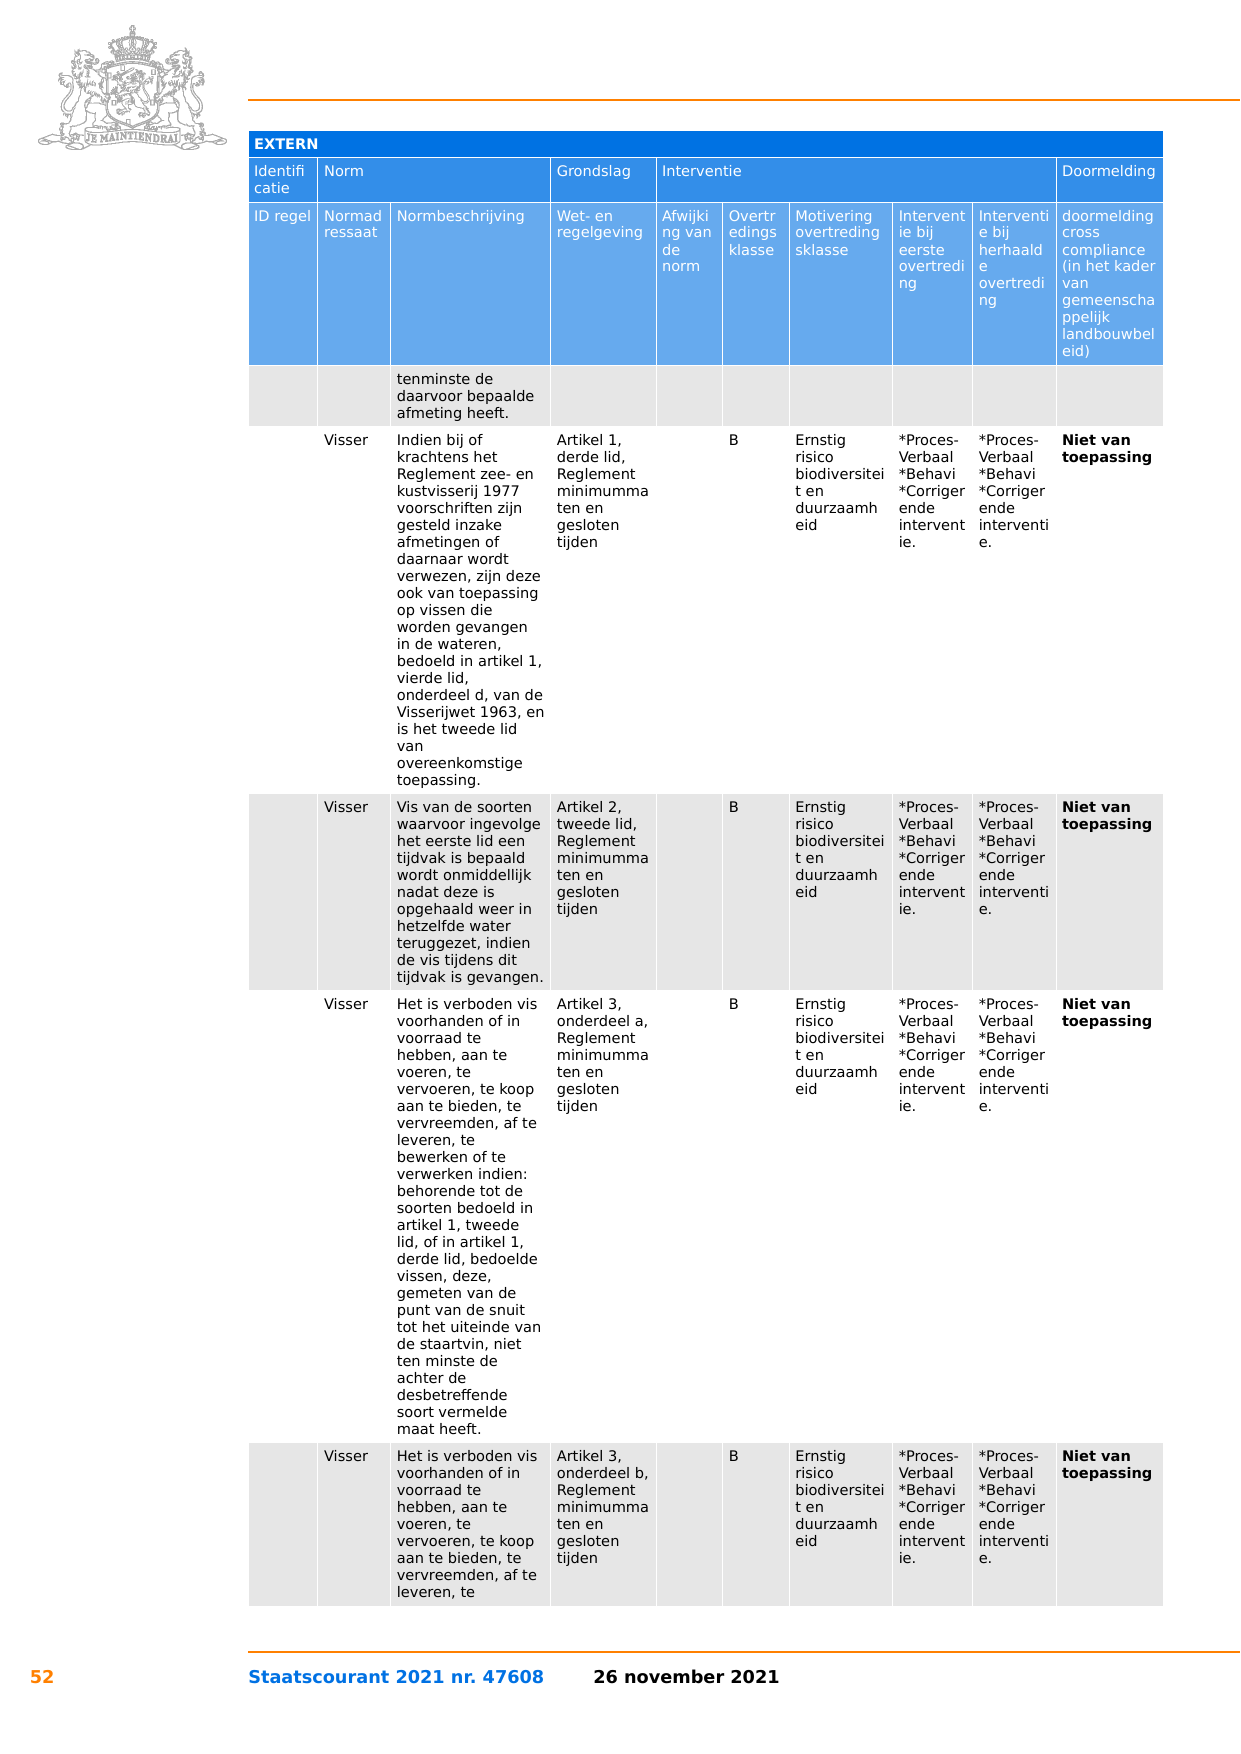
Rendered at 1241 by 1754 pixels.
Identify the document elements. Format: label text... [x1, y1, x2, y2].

table_header EXTERN [249, 131, 1163, 157]
table_cell Motivering overtredingsklasse [790, 203, 892, 365]
table_cell Identificatie [249, 158, 317, 202]
table_cell [723, 366, 789, 426]
table_cell Wet- en regelgeving [551, 203, 656, 365]
table_cell B [723, 427, 789, 793]
table_cell Normbeschrijving [391, 203, 550, 365]
table_cell [249, 366, 317, 426]
table_cell Het is verboden vis voorhanden of in voorraad te hebben, aan te voeren, te vervoeren, te koop aan te bieden, te vervreemden, af te leveren, te bewerken of te verwerken indien: behorende tot de soorten bedoeld in artikel 1, tweede lid, of in artikel 1, derde lid, bedoelde vissen, deze, gemeten van de punt van de snuit tot het uiteinde van de staartvin, niet ten minste de achter de desbetreffende soort vermelde maat heeft. [391, 991, 550, 1442]
table_cell doormelding cross compliance (in het kader van gemeenschappelijk landbouwbeleid) [1057, 203, 1163, 365]
table_cell Afwijking van de norm [657, 203, 722, 365]
table_cell *Proces-Verbaal *Behavi *Corrigerende interventie. [973, 1443, 1056, 1606]
table_cell Visser [318, 1443, 390, 1606]
table_cell [657, 427, 722, 793]
table_cell Grondslag [551, 158, 656, 202]
table_cell B [723, 794, 789, 990]
table_cell Interventie bij herhaalde overtreding [973, 203, 1056, 365]
table_cell Artikel 3, onderdeel b, Reglement minimummaten en gesloten tijden [551, 1443, 656, 1606]
table_cell Ernstig risico biodiversiteit en duurzaamheid [790, 1443, 892, 1606]
table_cell Visser [318, 794, 390, 990]
table_cell Interventie bij eerste overtreding [893, 203, 972, 365]
table_cell Norm [318, 158, 550, 202]
table_cell Artikel 2, tweede lid, Reglement minimummaten en gesloten tijden [551, 794, 656, 990]
picture [38, 25, 227, 150]
table_cell *Proces-Verbaal *Behavi *Corrigerende interventie. [893, 427, 972, 793]
table_cell Interventie [657, 158, 1056, 202]
table_cell [790, 366, 892, 426]
table_cell Ernstig risico biodiversiteit en duurzaamheid [790, 991, 892, 1442]
table_cell *Proces-Verbaal *Behavi *Corrigerende interventie. [893, 1443, 972, 1606]
table_cell *Proces-Verbaal *Behavi *Corrigerende interventie. [973, 794, 1056, 990]
table_cell *Proces-Verbaal *Behavi *Corrigerende interventie. [973, 427, 1056, 793]
table_cell Doormelding [1057, 158, 1163, 202]
table_cell [249, 1443, 317, 1606]
table_cell Normadressaat [318, 203, 390, 365]
table_cell [551, 366, 656, 426]
table_cell *Proces-Verbaal *Behavi *Corrigerende interventie. [893, 991, 972, 1442]
table_cell Overtredingsklasse [723, 203, 789, 365]
table_cell Indien bij of krachtens het Reglement zee- en kustvisserij 1977 voorschriften zijn gesteld inzake afmetingen of daarnaar wordt verwezen, zijn deze ook van toepassing op vissen die worden gevangen in de wateren, bedoeld in artikel 1, vierde lid, onderdeel d, van de Visserijwet 1963, en is het tweede lid van overeenkomstige toepassing. [391, 427, 550, 793]
table_cell [249, 794, 317, 990]
table_cell [973, 366, 1056, 426]
table_cell [249, 427, 317, 793]
table_cell Niet van toepassing [1057, 1443, 1163, 1606]
table_cell [657, 1443, 722, 1606]
table_cell Visser [318, 427, 390, 793]
table_cell [657, 991, 722, 1442]
table_cell Niet van toepassing [1057, 427, 1163, 793]
table_cell B [723, 1443, 789, 1606]
table_cell [893, 366, 972, 426]
table_cell Het is verboden vis voorhanden of in voorraad te hebben, aan te voeren, te vervoeren, te koop aan te bieden, te vervreemden, af te leveren, te [391, 1443, 550, 1606]
table_cell Niet van toepassing [1057, 794, 1163, 990]
table_cell [1057, 366, 1163, 426]
table_cell [318, 366, 390, 426]
table_cell Vis van de soorten waarvoor ingevolge het eerste lid een tijdvak is bepaald wordt onmiddellijk nadat deze is opgehaald weer in hetzelfde water teruggezet, indien de vis tijdens dit tijdvak is gevangen. [391, 794, 550, 990]
table_cell Ernstig risico biodiversiteit en duurzaamheid [790, 427, 892, 793]
table_cell B [723, 991, 789, 1442]
table_cell *Proces-Verbaal *Behavi *Corrigerende interventie. [973, 991, 1056, 1442]
table_cell Artikel 3, onderdeel a, Reglement minimummaten en gesloten tijden [551, 991, 656, 1442]
table_cell tenminste de daarvoor bepaalde afmeting heeft. [391, 366, 550, 426]
table_cell ID regel [249, 203, 317, 365]
table_cell Ernstig risico biodiversiteit en duurzaamheid [790, 794, 892, 990]
table_cell [657, 366, 722, 426]
table_cell Artikel 1, derde lid, Reglement minimummaten en gesloten tijden [551, 427, 656, 793]
table_cell *Proces-Verbaal *Behavi *Corrigerende interventie. [893, 794, 972, 990]
table_cell Visser [318, 991, 390, 1442]
table_cell Niet van toepassing [1057, 991, 1163, 1442]
table_cell [657, 794, 722, 990]
table_cell [249, 991, 317, 1442]
